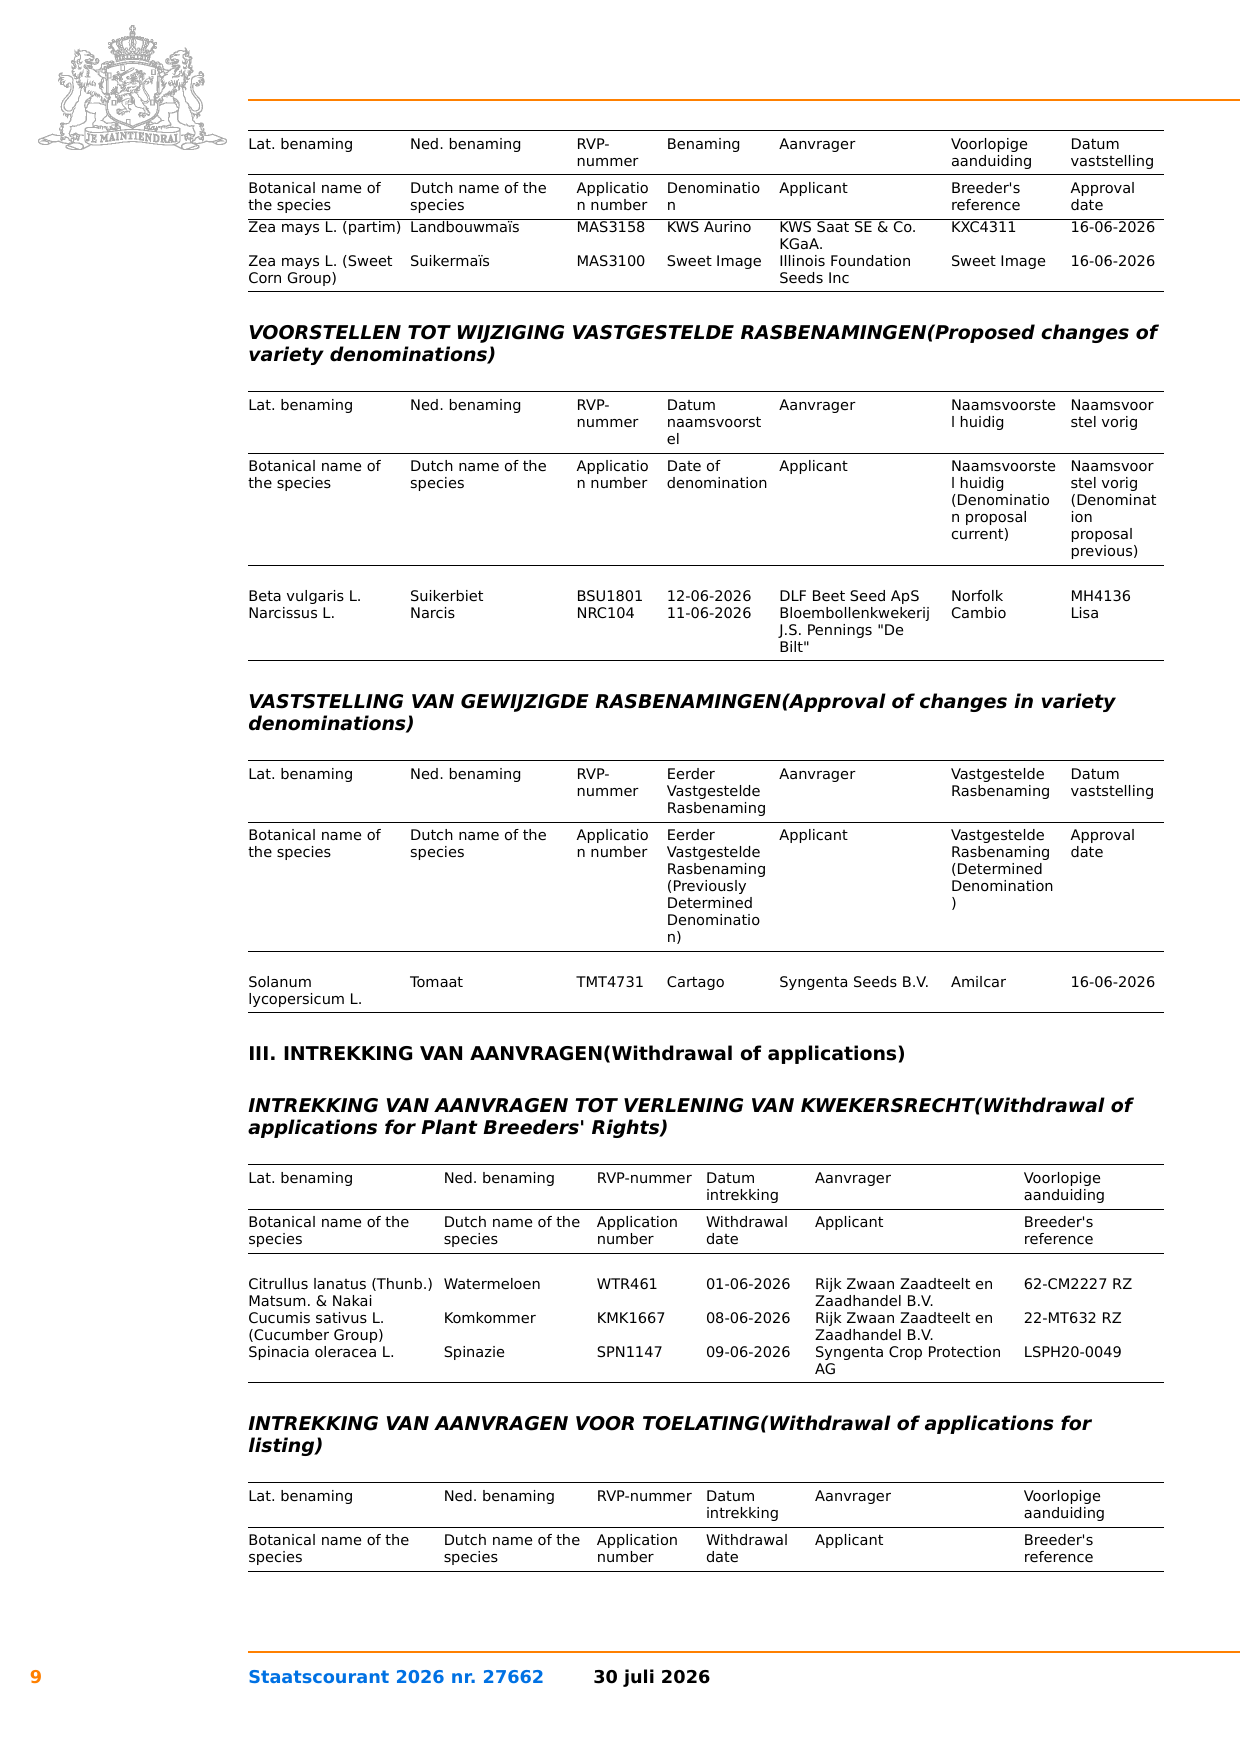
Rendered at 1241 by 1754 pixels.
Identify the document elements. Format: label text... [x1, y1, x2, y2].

subtitle INTREKKING VAN AANVRAGEN TOT VERLENING VAN KWEKERSRECHT(Withdrawal of applications for Plant Breeders' Rights) [248, 1095, 1163, 1139]
table_cell [248, 952, 404, 973]
table_cell Applicant [809, 1210, 1018, 1253]
table_cell NRC104 [570, 605, 661, 660]
table_cell Application number [570, 454, 661, 565]
table_cell 01-06-2026 [700, 1276, 809, 1309]
table_cell LSPH20-0049 [1018, 1344, 1163, 1382]
table_header Benaming [661, 131, 773, 174]
table_cell [661, 952, 773, 973]
table_header Datum intrekking [700, 1165, 809, 1208]
table_cell [248, 1572, 438, 1594]
table_cell MAS3158 [570, 220, 661, 253]
table_header Datum vaststelling [1065, 131, 1163, 174]
table_header Lat. benaming [248, 131, 404, 174]
table_cell Suikermaïs [404, 253, 570, 291]
table_cell Spinacia oleracea L. [248, 1344, 438, 1382]
table_cell Approval date [1065, 823, 1163, 951]
table_cell Approval date [1065, 175, 1163, 219]
table_cell Beta vulgaris L. [248, 588, 404, 604]
table_cell DLF Beet Seed ApS [773, 588, 945, 604]
table_cell [570, 952, 661, 973]
table_cell [438, 1572, 591, 1594]
table_cell Rijk Zwaan Zaadteelt en Zaadhandel B.V. [809, 1310, 1018, 1343]
table_cell Cucumis sativus L. (Cucumber Group) [248, 1310, 438, 1343]
table_header Ned. benaming [404, 131, 570, 174]
table_cell Zea mays L. (Sweet Corn Group) [248, 253, 404, 291]
table_cell 08-06-2026 [700, 1310, 809, 1343]
table_cell MH4136 [1065, 588, 1163, 604]
table_cell [700, 1254, 809, 1276]
table_cell Application number [591, 1528, 700, 1571]
table_cell Applicant [773, 454, 945, 565]
table_cell [773, 952, 945, 973]
table_cell Spinazie [438, 1344, 591, 1382]
table_cell Dutch name of the species [404, 175, 570, 219]
table_cell Solanum lycopersicum L. [248, 974, 404, 1012]
table_cell Dutch name of the species [438, 1210, 591, 1253]
table_header Aanvrager [773, 131, 945, 174]
table_header Ned. benaming [438, 1483, 591, 1527]
table_cell [404, 566, 570, 588]
table_header Voorlopige aanduiding [1018, 1483, 1163, 1527]
table_header Aanvrager [809, 1165, 1018, 1208]
table_header Ned. benaming [404, 392, 570, 453]
table_cell Dutch name of the species [404, 454, 570, 565]
table_cell Lisa [1065, 605, 1163, 660]
table_cell Dutch name of the species [404, 823, 570, 951]
table_cell Narcissus L. [248, 605, 404, 660]
table_cell Applicant [809, 1528, 1018, 1571]
table_cell Date of denomination [661, 454, 773, 565]
table_cell 12-06-2026 [661, 588, 773, 604]
table_cell Vastgestelde Rasbenaming (Determined Denomination) [945, 823, 1064, 951]
subtitle VOORSTELLEN TOT WIJZIGING VASTGESTELDE RASBENAMINGEN(Proposed changes of variety denominations) [248, 322, 1163, 366]
table_cell Suikerbiet [404, 588, 570, 604]
table_cell MAS3100 [570, 253, 661, 291]
table_cell Application number [591, 1210, 700, 1253]
table_cell [570, 566, 661, 588]
table_cell [661, 566, 773, 588]
table_cell [404, 952, 570, 973]
table_cell Withdrawal date [700, 1210, 809, 1253]
table_header RVP-nummer [591, 1165, 700, 1208]
picture [38, 25, 227, 150]
table_cell Sweet Image [661, 253, 773, 291]
table_cell Denomination [661, 175, 773, 219]
table_cell Breeder's reference [1018, 1528, 1163, 1571]
table_cell Amilcar [945, 974, 1064, 1012]
table_cell [1065, 952, 1163, 973]
table_cell KWS Aurino [661, 220, 773, 253]
table_cell [438, 1254, 591, 1276]
table_header Lat. benaming [248, 1483, 438, 1527]
table_header Aanvrager [773, 761, 945, 822]
table_cell Tomaat [404, 974, 570, 1012]
table_cell SPN1147 [591, 1344, 700, 1382]
table_cell Watermeloen [438, 1276, 591, 1309]
table_cell 16-06-2026 [1065, 253, 1163, 291]
table_cell Syngenta Seeds B.V. [773, 974, 945, 1012]
table_header Naamsvoorstel vorig [1065, 392, 1163, 453]
table_cell Applicant [773, 175, 945, 219]
table_header Aanvrager [809, 1483, 1018, 1527]
table_header Datum vaststelling [1065, 761, 1163, 822]
table_cell Cambio [945, 605, 1064, 660]
table_cell Botanical name of the species [248, 1528, 438, 1571]
table_cell Naamsvoorstel huidig (Denomination proposal current) [945, 454, 1064, 565]
table_cell [1018, 1572, 1163, 1594]
table_cell KMK1667 [591, 1310, 700, 1343]
table_cell Breeder's reference [1018, 1210, 1163, 1253]
table_header Naamsvoorstel huidig [945, 392, 1064, 453]
table_header Vastgestelde Rasbenaming [945, 761, 1064, 822]
table_cell 11-06-2026 [661, 605, 773, 660]
table_header Lat. benaming [248, 761, 404, 822]
table_header RVP-nummer [570, 131, 661, 174]
table_header RVP-nummer [591, 1483, 700, 1527]
table_header RVP-nummer [570, 392, 661, 453]
table_cell [773, 566, 945, 588]
table_cell Dutch name of the species [438, 1528, 591, 1571]
table_cell Komkommer [438, 1310, 591, 1343]
table_cell Cartago [661, 974, 773, 1012]
table_cell 22-MT632 RZ [1018, 1310, 1163, 1343]
table_cell Botanical name of the species [248, 823, 404, 951]
table_header Datum intrekking [700, 1483, 809, 1527]
table_cell Application number [570, 175, 661, 219]
table_cell Botanical name of the species [248, 1210, 438, 1253]
table_cell 09-06-2026 [700, 1344, 809, 1382]
table_cell KXC4311 [945, 220, 1064, 253]
table_cell [1065, 566, 1163, 588]
table_cell Botanical name of the species [248, 454, 404, 565]
table_cell [591, 1254, 700, 1276]
table_cell TMT4731 [570, 974, 661, 1012]
table_cell [591, 1572, 700, 1594]
table_cell Applicant [773, 823, 945, 951]
table_cell [809, 1254, 1018, 1276]
table_cell Breeder's reference [945, 175, 1064, 219]
table_cell Norfolk [945, 588, 1064, 604]
table_cell [1018, 1254, 1163, 1276]
table_cell Bloembollenkwekerij J.S. Pennings "De Bilt" [773, 605, 945, 660]
table_cell Citrullus lanatus (Thunb.) Matsum. & Nakai [248, 1276, 438, 1309]
table_header Voorlopige aanduiding [945, 131, 1064, 174]
table_cell Withdrawal date [700, 1528, 809, 1571]
table_cell Landbouwmaïs [404, 220, 570, 253]
table_cell WTR461 [591, 1276, 700, 1309]
table_cell [945, 566, 1064, 588]
table_header Lat. benaming [248, 1165, 438, 1208]
table_cell BSU1801 [570, 588, 661, 604]
table_cell Eerder Vastgestelde Rasbenaming (Previously Determined Denomination) [661, 823, 773, 951]
table_cell Zea mays L. (partim) [248, 220, 404, 253]
table_cell 16-06-2026 [1065, 220, 1163, 253]
table_header RVP-nummer [570, 761, 661, 822]
table_cell 16-06-2026 [1065, 974, 1163, 1012]
table_cell [809, 1572, 1018, 1594]
subtitle VASTSTELLING VAN GEWIJZIGDE RASBENAMINGEN(Approval of changes in variety denominations) [248, 691, 1163, 735]
table_cell [700, 1572, 809, 1594]
table_cell Narcis [404, 605, 570, 660]
subtitle INTREKKING VAN AANVRAGEN VOOR TOELATING(Withdrawal of applications for listing) [248, 1413, 1163, 1457]
table_header Eerder Vastgestelde Rasbenaming [661, 761, 773, 822]
table_cell [248, 1254, 438, 1276]
table_header Datum naamsvoorstel [661, 392, 773, 453]
subtitle III. INTREKKING VAN AANVRAGEN(Withdrawal of applications) [248, 1043, 1163, 1065]
table_cell Illinois Foundation Seeds Inc [773, 253, 945, 291]
table_cell 62-CM2227 RZ [1018, 1276, 1163, 1309]
table_cell Application number [570, 823, 661, 951]
table_cell Syngenta Crop Protection AG [809, 1344, 1018, 1382]
table_cell Rijk Zwaan Zaadteelt en Zaadhandel B.V. [809, 1276, 1018, 1309]
table_cell Sweet Image [945, 253, 1064, 291]
table_header Voorlopige aanduiding [1018, 1165, 1163, 1208]
table_cell Naamsvoorstel vorig (Denomination proposal previous) [1065, 454, 1163, 565]
table_header Lat. benaming [248, 392, 404, 453]
table_header Ned. benaming [438, 1165, 591, 1208]
table_cell [945, 952, 1064, 973]
table_header Ned. benaming [404, 761, 570, 822]
table_cell Botanical name of the species [248, 175, 404, 219]
table_cell [248, 566, 404, 588]
table_cell KWS Saat SE & Co. KGaA. [773, 220, 945, 253]
table_header Aanvrager [773, 392, 945, 453]
